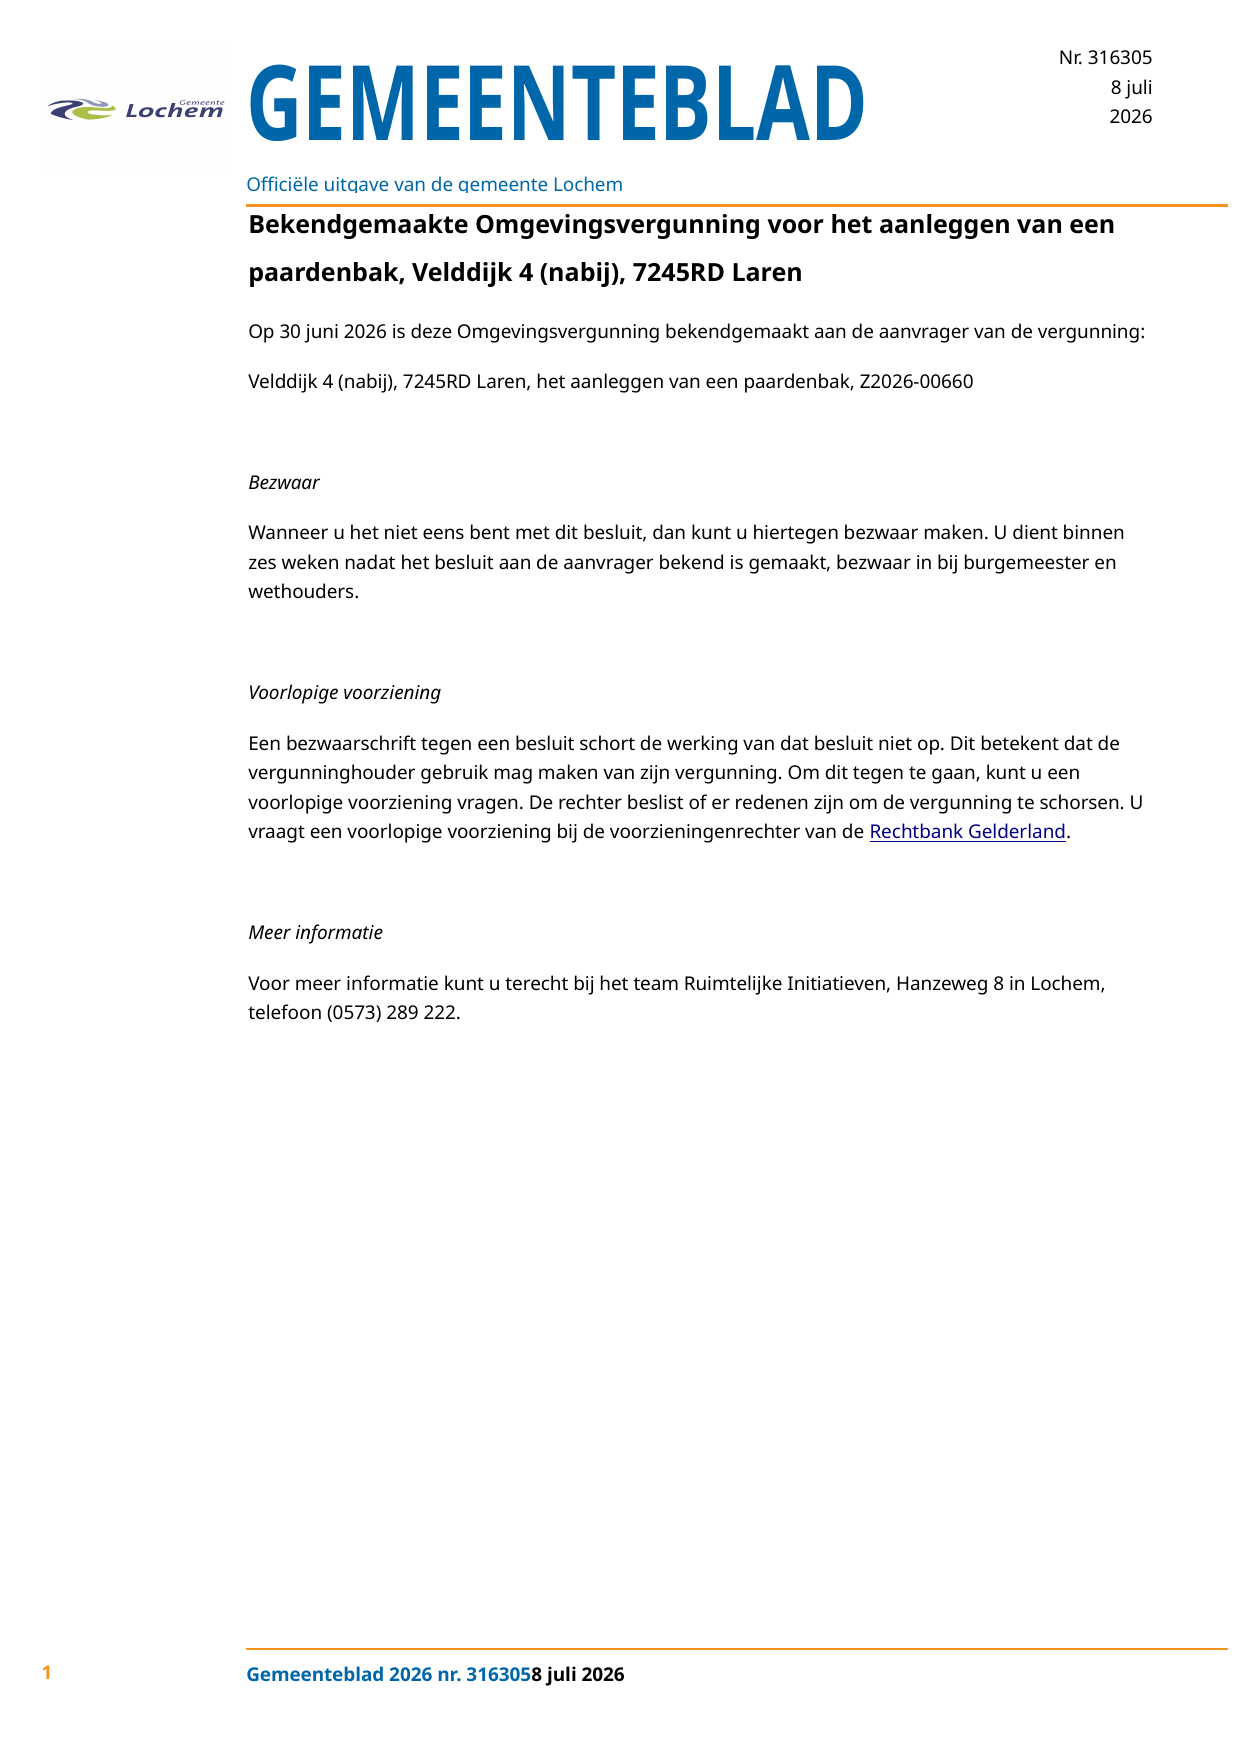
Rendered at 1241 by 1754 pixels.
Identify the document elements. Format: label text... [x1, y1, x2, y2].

text Voorlopige voorziening [248, 679, 1152, 705]
text Bekendgemaakte Omgevingsvergunning voor het aanleggen van een paardenbak, Velddijk 4 (nabij), 7245RD Laren [248, 207, 1152, 288]
picture [41, 47, 231, 172]
text Voor meer informatie kunt u terecht bij het team Ruimtelijke Initiatieven, Hanzeweg 8 in Lochem, telefoon (0573) 289 222. [248, 970, 1152, 1025]
text Wanneer u het niet eens bent met dit besluit, dan kunt u hiertegen bezwaar maken. U dient binnen zes weken nadat het besluit aan de aanvrager bekend is gemaakt, bezwaar in bij burgemeester en wethouders. [248, 519, 1152, 604]
text Velddijk 4 (nabij), 7245RD Laren, het aanleggen van een paardenbak, Z2026-00660 [248, 368, 1152, 394]
text Meer informatie [248, 919, 1152, 945]
text Bezwaar [248, 469, 1152, 495]
text Een bezwaarschrift tegen een besluit schort de werking van dat besluit niet op. Dit betekent dat de vergunninghouder gebruik mag maken van zijn vergunning. Om dit tegen te gaan, kunt u een voorlopige voorziening vragen. De rechter beslist of er redenen zijn om de vergunning te schorsen. U vraagt een voorlopige voorziening bij de voorzieningenrechter van de Rechtbank Gelderland. [248, 730, 1152, 844]
text Op 30 juni 2026 is deze Omgevingsvergunning bekendgemaakt aan de aanvrager van de vergunning: [248, 318, 1152, 344]
